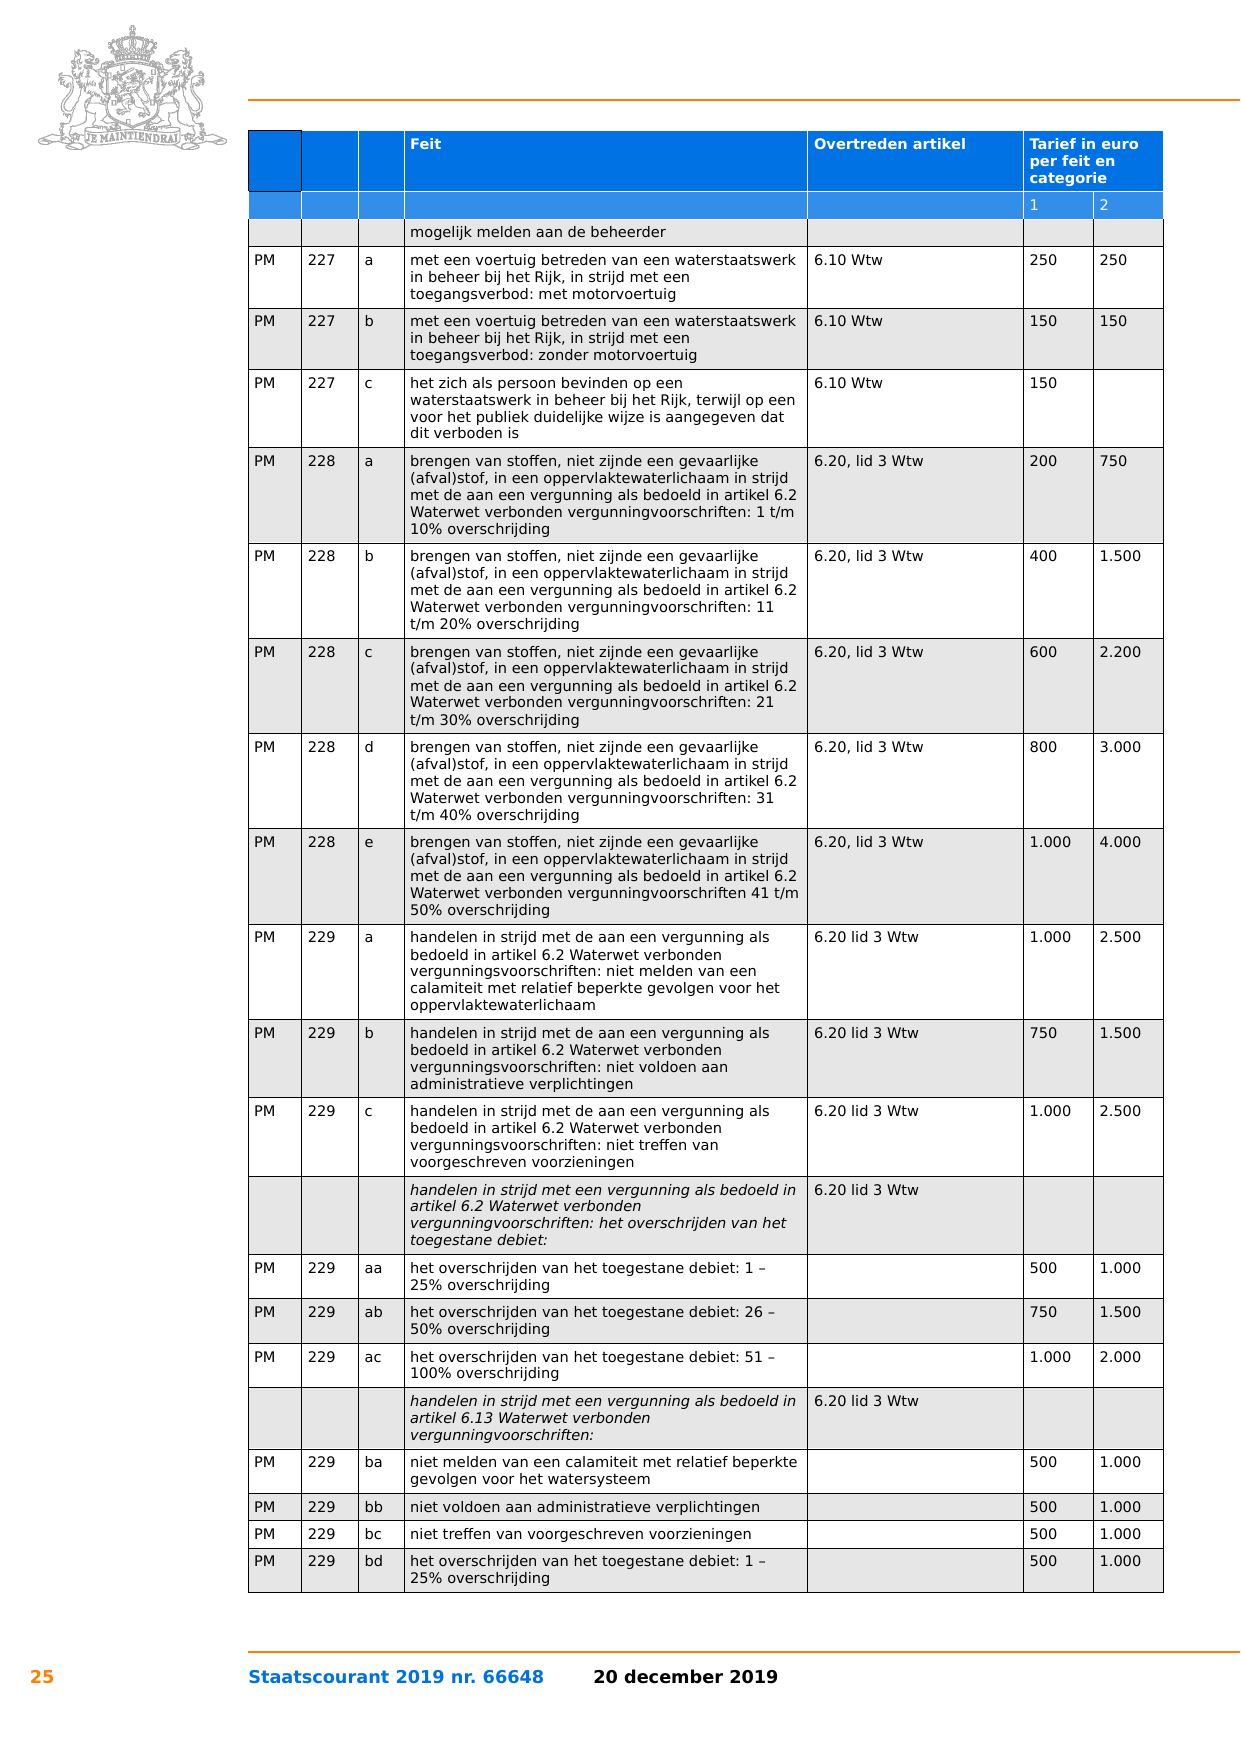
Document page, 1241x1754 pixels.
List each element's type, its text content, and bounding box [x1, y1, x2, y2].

table_cell [359, 1388, 404, 1448]
table_cell 6.10 Wtw [808, 247, 1023, 307]
table_cell 400 [1024, 544, 1093, 638]
table_cell 1.000 [1094, 1521, 1163, 1548]
table_cell [808, 1299, 1023, 1343]
table_cell het overschrijden van het toegestane debiet: 1 – 25% overschrijding [405, 1549, 807, 1592]
table_cell ba [359, 1450, 404, 1493]
table_cell [1094, 370, 1163, 447]
table_cell het zich als persoon bevinden op een waterstaatswerk in beheer bij het Rijk, terwijl op een voor het publiek duidelijke wijze is aangegeven dat dit verboden is [405, 370, 807, 447]
table_cell PM [249, 639, 301, 733]
table_cell 6.20, lid 3 Wtw [808, 448, 1023, 542]
table_cell handelen in strijd met een vergunning als bedoeld in artikel 6.2 Waterwet verbonden vergunningvoorschriften: het overschrijden van het toegestane debiet: [405, 1177, 807, 1254]
table_cell 250 [1094, 247, 1163, 307]
table_cell handelen in strijd met een vergunning als bedoeld in artikel 6.13 Waterwet verbonden vergunningvoorschriften: [405, 1388, 807, 1448]
table_cell PM [249, 1450, 301, 1493]
table_cell [808, 1521, 1023, 1548]
table_header Feit [405, 131, 807, 191]
table_cell het overschrijden van het toegestane debiet: 51 – 100% overschrijding [405, 1344, 807, 1387]
table_cell 6.20 lid 3 Wtw [808, 1177, 1023, 1254]
table_cell 2.000 [1094, 1344, 1163, 1387]
table_cell 750 [1024, 1020, 1093, 1097]
table_cell PM [249, 309, 301, 369]
table_cell brengen van stoffen, niet zijnde een gevaarlijke (afval)stof, in een oppervlaktewaterlichaam in strijd met de aan een vergunning als bedoeld in artikel 6.2 Waterwet verbonden vergunningvoorschriften: 31 t/m 40% overschrijding [405, 734, 807, 828]
table_header Overtreden artikel [808, 131, 1023, 191]
table_cell [249, 192, 301, 219]
table_cell 1.500 [1094, 1020, 1163, 1097]
table_cell 500 [1024, 1549, 1093, 1592]
table_cell 6.20, lid 3 Wtw [808, 734, 1023, 828]
table_cell PM [249, 1549, 301, 1592]
table_cell 750 [1024, 1299, 1093, 1343]
table_cell PM [249, 1521, 301, 1548]
table_cell PM [249, 1020, 301, 1097]
table_cell 1.000 [1094, 1450, 1163, 1493]
table_cell [1094, 1388, 1163, 1448]
table_cell [1024, 1177, 1093, 1254]
picture [38, 25, 227, 150]
table_cell 6.20 lid 3 Wtw [808, 1388, 1023, 1448]
table_cell 2.200 [1094, 639, 1163, 733]
table_header Tarief in euro per feit en categorie [1024, 131, 1163, 191]
table_cell 500 [1024, 1521, 1093, 1548]
table_cell 6.20, lid 3 Wtw [808, 829, 1023, 924]
table_cell 500 [1024, 1494, 1093, 1520]
table_cell [1094, 220, 1163, 246]
table_cell 6.20, lid 3 Wtw [808, 544, 1023, 638]
table_cell 227 [302, 247, 358, 307]
table_cell aa [359, 1255, 404, 1298]
table_cell [359, 192, 404, 219]
table_cell 1.000 [1094, 1549, 1163, 1592]
table_cell 1.000 [1024, 925, 1093, 1019]
table_cell 6.20 lid 3 Wtw [808, 1020, 1023, 1097]
table_cell het overschrijden van het toegestane debiet: 26 – 50% overschrijding [405, 1299, 807, 1343]
table_cell 500 [1024, 1450, 1093, 1493]
table_cell d [359, 734, 404, 828]
table_cell 600 [1024, 639, 1093, 733]
table_cell 3.000 [1094, 734, 1163, 828]
table_cell a [359, 925, 404, 1019]
table_cell [808, 220, 1023, 246]
table_cell 1.500 [1094, 544, 1163, 638]
table_cell PM [249, 1098, 301, 1176]
table_cell brengen van stoffen, niet zijnde een gevaarlijke (afval)stof, in een oppervlaktewaterlichaam in strijd met de aan een vergunning als bedoeld in artikel 6.2 Waterwet verbonden vergunningvoorschriften 41 t/m 50% overschrijding [405, 829, 807, 924]
table_cell [405, 192, 807, 219]
table_cell bd [359, 1549, 404, 1592]
table_cell bb [359, 1494, 404, 1520]
table_cell niet voldoen aan administratieve verplichtingen [405, 1494, 807, 1520]
table_cell met een voertuig betreden van een waterstaatswerk in beheer bij het Rijk, in strijd met een toegangsverbod: zonder motorvoertuig [405, 309, 807, 369]
table_cell [302, 1388, 358, 1448]
table_header [359, 131, 404, 191]
table_cell 1.500 [1094, 1299, 1163, 1343]
table_cell 2.500 [1094, 925, 1163, 1019]
table_cell 150 [1024, 309, 1093, 369]
table_cell 1.000 [1024, 1344, 1093, 1387]
table_cell PM [249, 1344, 301, 1387]
table_cell 6.20 lid 3 Wtw [808, 925, 1023, 1019]
table_cell ac [359, 1344, 404, 1387]
table_cell b [359, 309, 404, 369]
table_cell e [359, 829, 404, 924]
table_cell [808, 1450, 1023, 1493]
table_cell 500 [1024, 1255, 1093, 1298]
table_cell niet melden van een calamiteit met relatief beperkte gevolgen voor het watersysteem [405, 1450, 807, 1493]
table_cell [302, 220, 358, 246]
table_cell 1.000 [1094, 1255, 1163, 1298]
table_cell 750 [1094, 448, 1163, 542]
table_cell 6.10 Wtw [808, 370, 1023, 447]
table_cell handelen in strijd met de aan een vergunning als bedoeld in artikel 6.2 Waterwet verbonden vergunningsvoorschriften: niet treffen van voorgeschreven voorzieningen [405, 1098, 807, 1176]
table_cell brengen van stoffen, niet zijnde een gevaarlijke (afval)stof, in een oppervlaktewaterlichaam in strijd met de aan een vergunning als bedoeld in artikel 6.2 Waterwet verbonden vergunningvoorschriften: 21 t/m 30% overschrijding [405, 639, 807, 733]
table_cell 229 [302, 1549, 358, 1592]
table_cell 200 [1024, 448, 1093, 542]
table_cell 6.20 lid 3 Wtw [808, 1098, 1023, 1176]
table_cell 229 [302, 925, 358, 1019]
table_cell bc [359, 1521, 404, 1548]
table_cell [808, 1344, 1023, 1387]
table_cell [302, 1177, 358, 1254]
table_cell [359, 1177, 404, 1254]
table_cell handelen in strijd met de aan een vergunning als bedoeld in artikel 6.2 Waterwet verbonden vergunningsvoorschriften: niet voldoen aan administratieve verplichtingen [405, 1020, 807, 1097]
table_cell brengen van stoffen, niet zijnde een gevaarlijke (afval)stof, in een oppervlaktewaterlichaam in strijd met de aan een vergunning als bedoeld in artikel 6.2 Waterwet verbonden vergunningvoorschriften: 1 t/m 10% overschrijding [405, 448, 807, 542]
table_cell [1094, 1177, 1163, 1254]
table_cell PM [249, 1494, 301, 1520]
table_cell 150 [1094, 309, 1163, 369]
table_cell PM [249, 544, 301, 638]
table_cell 229 [302, 1344, 358, 1387]
table_cell met een voertuig betreden van een waterstaatswerk in beheer bij het Rijk, in strijd met een toegangsverbod: met motorvoertuig [405, 247, 807, 307]
table_cell [808, 1255, 1023, 1298]
table_cell 228 [302, 734, 358, 828]
table_header [249, 131, 301, 191]
table_cell 2.500 [1094, 1098, 1163, 1176]
table_cell niet treffen van voorgeschreven voorzieningen [405, 1521, 807, 1548]
table_cell het overschrijden van het toegestane debiet: 1 – 25% overschrijding [405, 1255, 807, 1298]
table_cell c [359, 639, 404, 733]
table_cell 250 [1024, 247, 1093, 307]
table_cell 227 [302, 309, 358, 369]
table_cell PM [249, 829, 301, 924]
table_cell 6.20, lid 3 Wtw [808, 639, 1023, 733]
table_cell 228 [302, 639, 358, 733]
table_cell PM [249, 1255, 301, 1298]
table_cell 150 [1024, 370, 1093, 447]
table_cell 229 [302, 1299, 358, 1343]
table_cell [302, 192, 358, 219]
table_cell [1024, 1388, 1093, 1448]
table_cell mogelijk melden aan de beheerder [405, 220, 807, 246]
table_cell handelen in strijd met de aan een vergunning als bedoeld in artikel 6.2 Waterwet verbonden vergunningsvoorschriften: niet melden van een calamiteit met relatief beperkte gevolgen voor het oppervlaktewaterlichaam [405, 925, 807, 1019]
table_cell 6.10 Wtw [808, 309, 1023, 369]
table_cell [808, 192, 1023, 219]
table_cell [808, 1549, 1023, 1592]
table_cell 2 [1094, 192, 1163, 219]
table_cell PM [249, 370, 301, 447]
table_cell 229 [302, 1020, 358, 1097]
table_cell 1.000 [1094, 1494, 1163, 1520]
table_cell PM [249, 1299, 301, 1343]
table_cell 229 [302, 1255, 358, 1298]
table_cell c [359, 1098, 404, 1176]
table_header [302, 131, 358, 191]
table_cell a [359, 448, 404, 542]
table_cell ab [359, 1299, 404, 1343]
table_cell PM [249, 734, 301, 828]
table_cell PM [249, 925, 301, 1019]
table_cell b [359, 544, 404, 638]
table_cell 800 [1024, 734, 1093, 828]
table_cell 4.000 [1094, 829, 1163, 924]
table_cell b [359, 1020, 404, 1097]
table_cell brengen van stoffen, niet zijnde een gevaarlijke (afval)stof, in een oppervlaktewaterlichaam in strijd met de aan een vergunning als bedoeld in artikel 6.2 Waterwet verbonden vergunningvoorschriften: 11 t/m 20% overschrijding [405, 544, 807, 638]
table_cell PM [249, 247, 301, 307]
table_cell PM [249, 448, 301, 542]
table_cell 229 [302, 1450, 358, 1493]
table_cell 228 [302, 544, 358, 638]
table_cell [249, 1177, 301, 1254]
table_cell 227 [302, 370, 358, 447]
table_cell 1.000 [1024, 1098, 1093, 1176]
table_cell 229 [302, 1098, 358, 1176]
table_cell 1.000 [1024, 829, 1093, 924]
table_cell 228 [302, 448, 358, 542]
table_cell 228 [302, 829, 358, 924]
table_cell 229 [302, 1521, 358, 1548]
table_cell [359, 220, 404, 246]
table_cell [1024, 220, 1093, 246]
table_cell [249, 220, 301, 246]
table_cell [249, 1388, 301, 1448]
table_cell [808, 1494, 1023, 1520]
table_cell c [359, 370, 404, 447]
table_cell 1 [1024, 192, 1093, 219]
table_cell 229 [302, 1494, 358, 1520]
table_cell a [359, 247, 404, 307]
